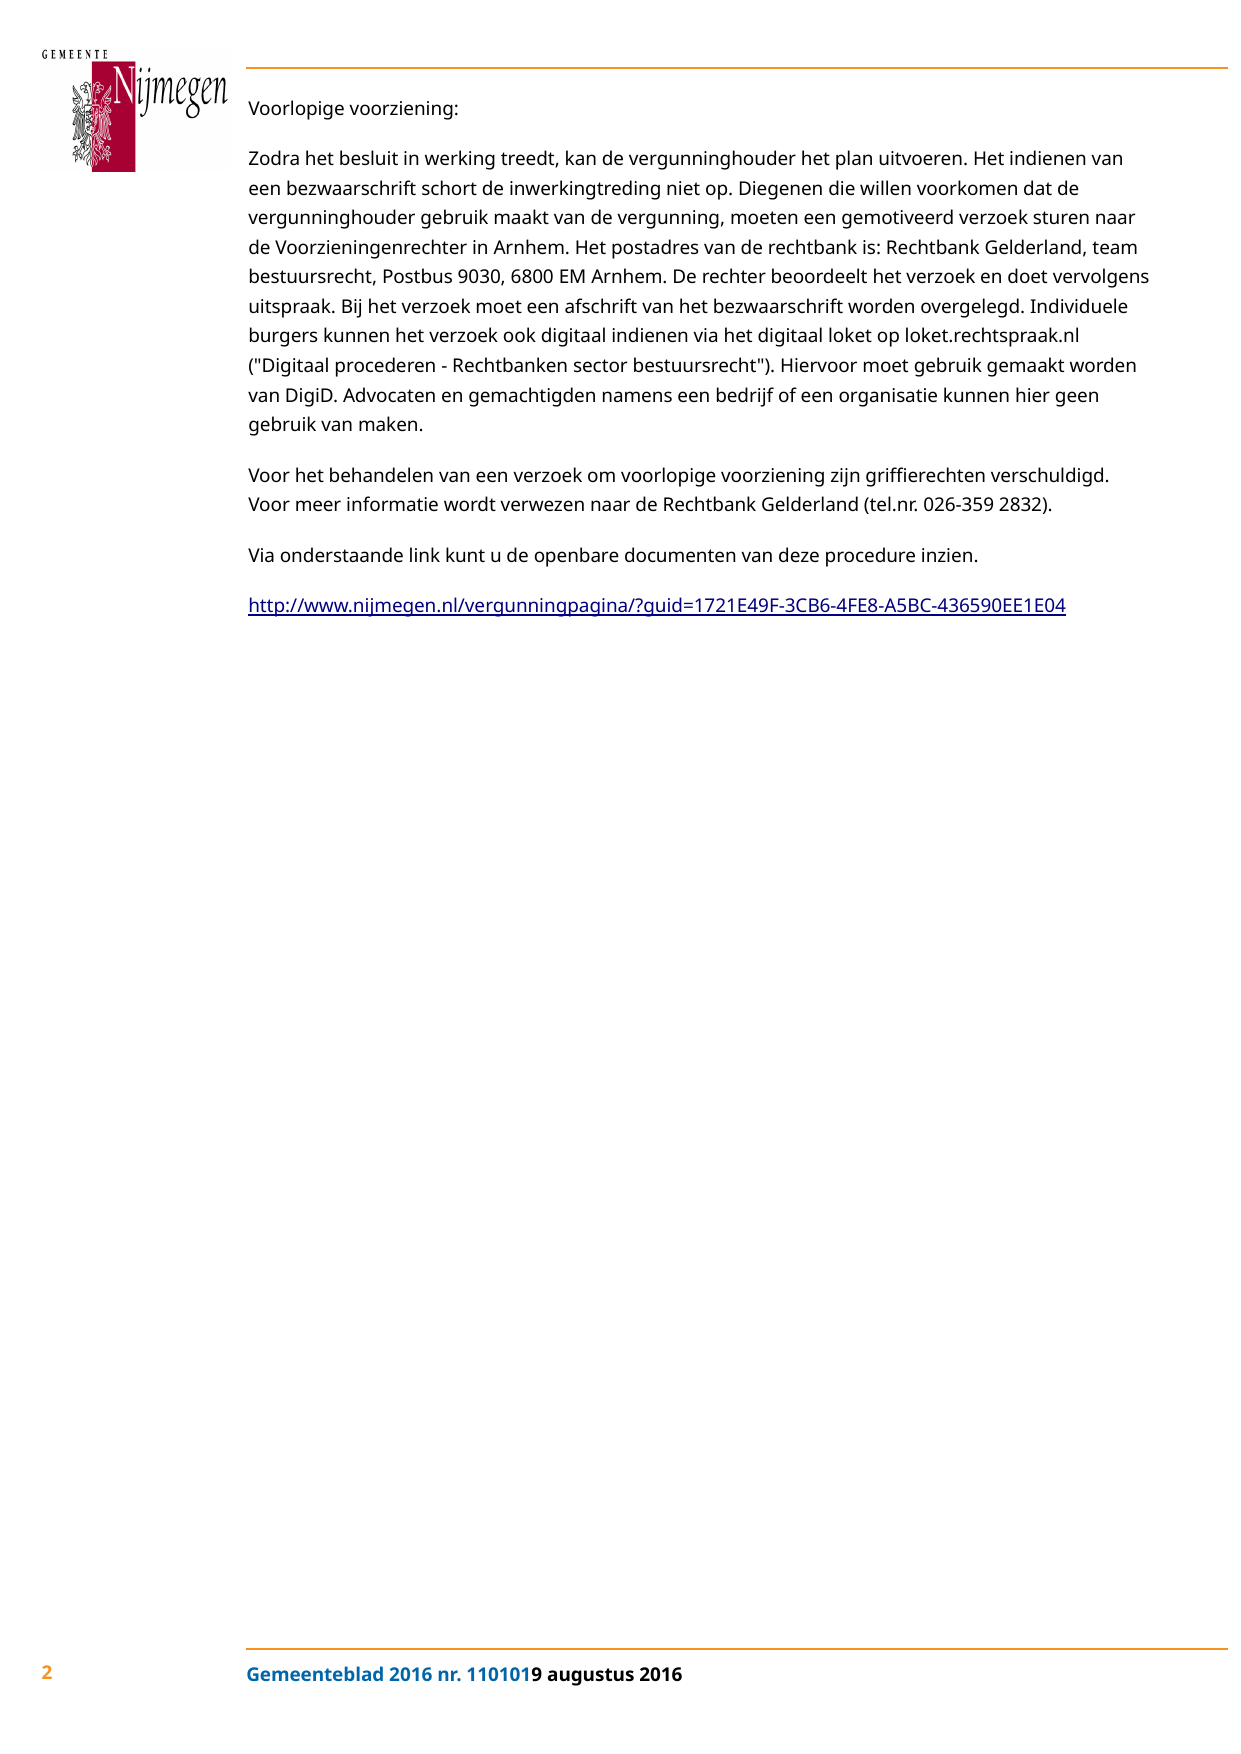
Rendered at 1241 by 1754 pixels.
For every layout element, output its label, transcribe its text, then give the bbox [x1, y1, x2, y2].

picture [41, 47, 231, 172]
text Via onderstaande link kunt u de openbare documenten van deze procedure inzien. [248, 542, 1152, 568]
text Voorlopige voorziening: [248, 95, 1152, 121]
text Voor het behandelen van een verzoek om voorlopige voorziening zijn griffierechten verschuldigd. Voor meer informatie wordt verwezen naar de Rechtbank Gelderland (tel.nr. 026-359 2832). [248, 462, 1152, 517]
text Zodra het besluit in werking treedt, kan de vergunninghouder het plan uitvoeren. Het indienen van een bezwaarschrift schort de inwerkingtreding niet op. Diegenen die willen voorkomen dat de vergunninghouder gebruik maakt van de vergunning, moeten een gemotiveerd verzoek sturen naar de Voorzieningenrechter in Arnhem. Het postadres van de rechtbank is: Rechtbank Gelderland, team bestuursrecht, Postbus 9030, 6800 EM Arnhem. De rechter beoordeelt het verzoek en doet vervolgens uitspraak. Bij het verzoek moet een afschrift van het bezwaarschrift worden overgelegd. Individuele burgers kunnen het verzoek ook digitaal indienen via het digitaal loket op loket.rechtspraak.nl ("Digitaal procederen - Rechtbanken sector bestuursrecht"). Hiervoor moet gebruik gemaakt worden van DigiD. Advocaten en gemachtigden namens een bedrijf of een organisatie kunnen hier geen gebruik van maken. [248, 145, 1152, 437]
text http://www.nijmegen.nl/vergunningpagina/?guid=1721E49F-3CB6-4FE8-A5BC-436590EE1E04 [248, 592, 1152, 618]
